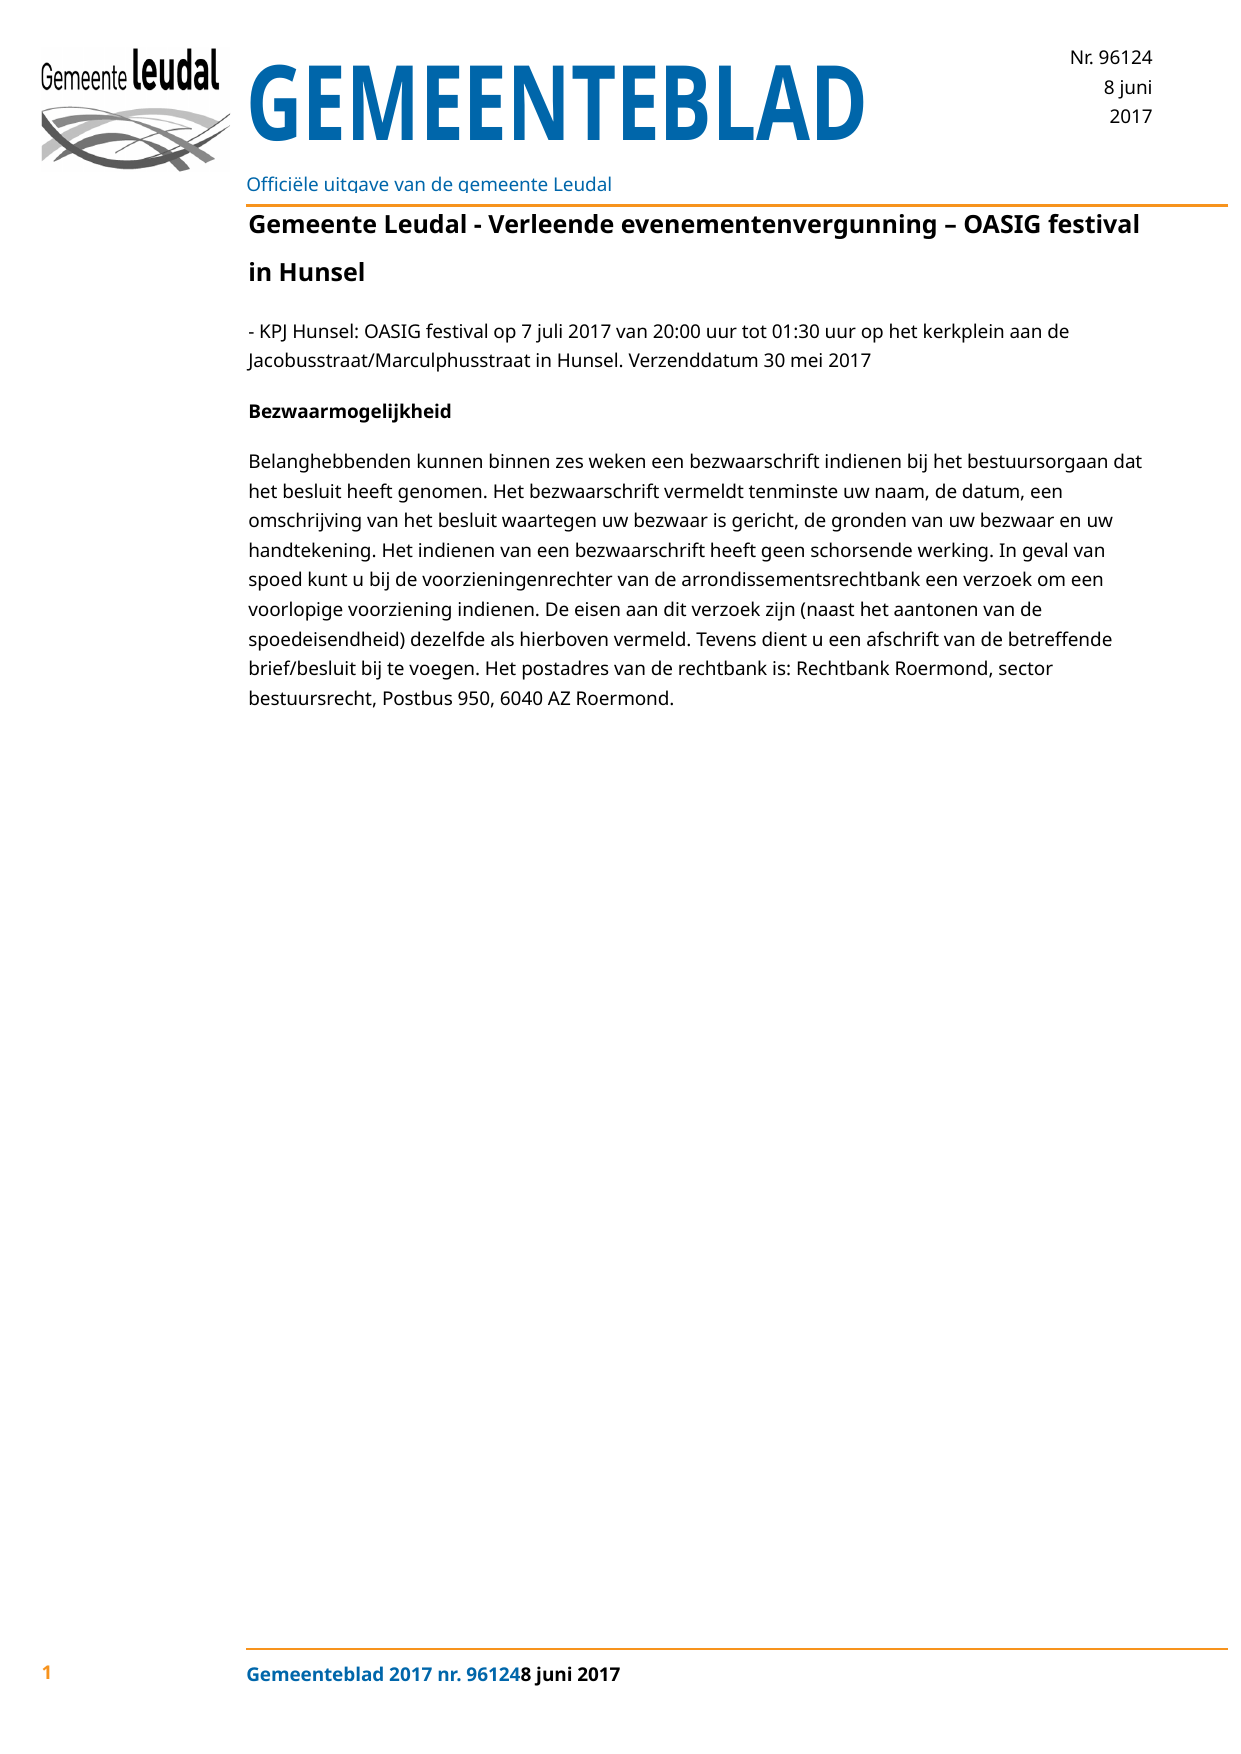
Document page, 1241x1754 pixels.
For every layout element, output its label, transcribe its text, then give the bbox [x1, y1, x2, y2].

text Gemeente Leudal - Verleende evenementenvergunning – OASIG festival in Hunsel [248, 207, 1152, 288]
text - KPJ Hunsel: OASIG festival op 7 juli 2017 van 20:00 uur tot 01:30 uur op het kerkplein aan de Jacobusstraat/Marculphusstraat in Hunsel. Verzenddatum 30 mei 2017 [248, 318, 1152, 373]
text Bezwaarmogelijkheid [248, 398, 1152, 424]
picture [41, 47, 231, 172]
text Belanghebbenden kunnen binnen zes weken een bezwaarschrift indienen bij het bestuursorgaan dat het besluit heeft genomen. Het bezwaarschrift vermeldt tenminste uw naam, de datum, een omschrijving van het besluit waartegen uw bezwaar is gericht, de gronden van uw bezwaar en uw handtekening. Het indienen van een bezwaarschrift heeft geen schorsende werking. In geval van spoed kunt u bij de voorzieningenrechter van de arrondissementsrechtbank een verzoek om een voorlopige voorziening indienen. De eisen aan dit verzoek zijn (naast het aantonen van de spoedeisendheid) dezelfde als hierboven vermeld. Tevens dient u een afschrift van de betreffende brief/besluit bij te voegen. Het postadres van de rechtbank is: Rechtbank Roermond, sector bestuursrecht, Postbus 950, 6040 AZ Roermond. [248, 448, 1152, 711]
